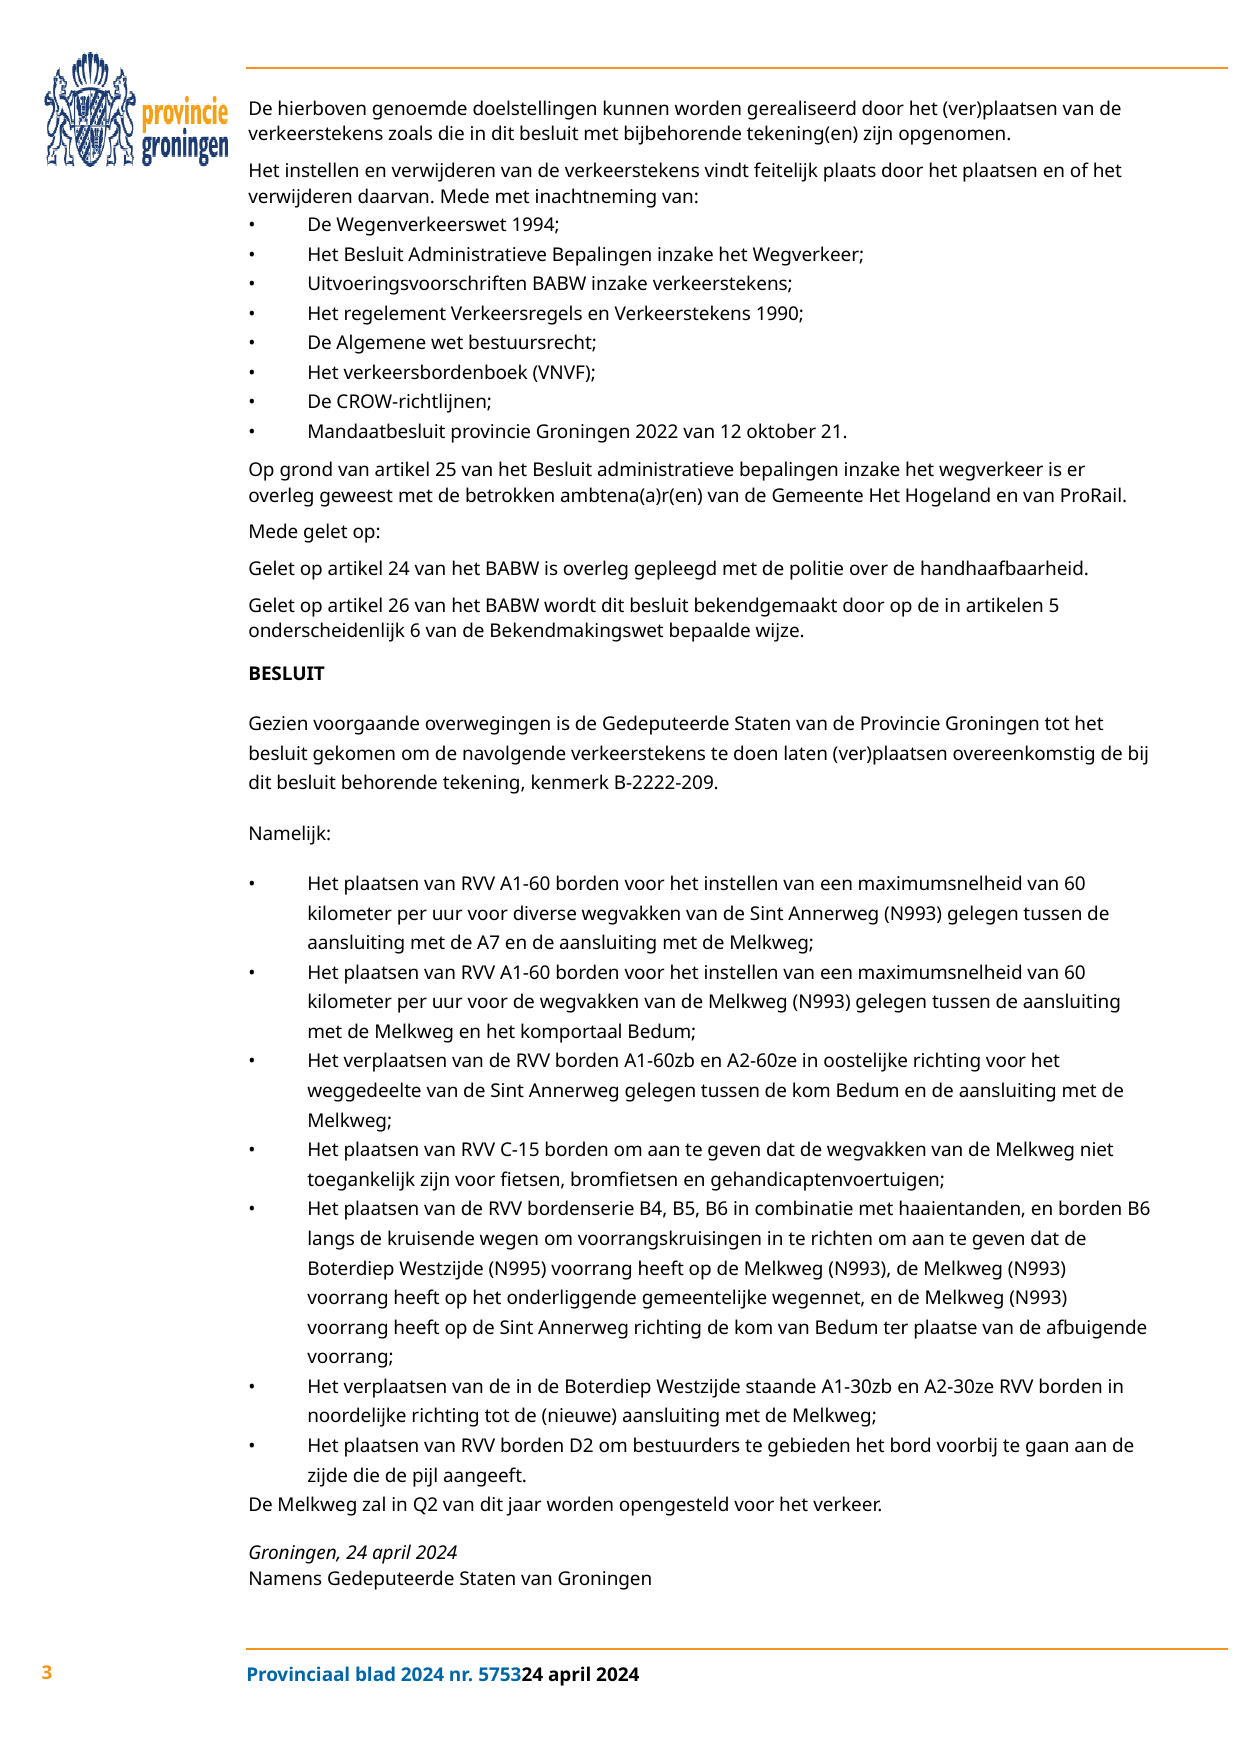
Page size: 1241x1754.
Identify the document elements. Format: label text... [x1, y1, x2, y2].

text Gelet op artikel 26 van het BABW wordt dit besluit bekendgemaakt door op de in artikelen 5 onderscheidenlijk 6 van de Bekendmakingswet bepaalde wijze. [248, 592, 1152, 643]
text Groningen, 24 april 2024 [248, 1539, 1152, 1565]
picture [41, 47, 231, 172]
list Uitvoeringsvoorschriften BABW inzake verkeerstekens; [248, 270, 1152, 296]
text BESLUIT [248, 660, 1152, 685]
list Het plaatsen van RVV C-15 borden om aan te geven dat de wegvakken van de Melkweg niet toegankelijk zijn voor fietsen, bromfietsen en gehandicaptenvoertuigen; [248, 1136, 1152, 1192]
text Namens Gedeputeerde Staten van Groningen [248, 1565, 1152, 1591]
list Het Besluit Administratieve Bepalingen inzake het Wegverkeer; [248, 241, 1152, 267]
text Het instellen en verwijderen van de verkeerstekens vindt feitelijk plaats door het plaatsen en of het verwijderen daarvan. Mede met inachtneming van: [248, 157, 1152, 209]
text Gezien voorgaande overwegingen is de Gedeputeerde Staten van de Provincie Groningen tot het besluit gekomen om de navolgende verkeerstekens te doen laten (ver)plaatsen overeenkomstig de bij dit besluit behorende tekening, kenmerk B-2222-209. [248, 710, 1152, 795]
text Namelijk: [248, 820, 1152, 845]
text Op grond van artikel 25 van het Besluit administratieve bepalingen inzake het wegverkeer is er overleg geweest met de betrokken ambtena(a)r(en) van de Gemeente Het Hogeland en van ProRail. [248, 456, 1152, 508]
list Het plaatsen van RVV A1-60 borden voor het instellen van een maximumsnelheid van 60 kilometer per uur voor diverse wegvakken van de Sint Annerweg (N993) gelegen tussen de aansluiting met de A7 en de aansluiting met de Melkweg; [248, 870, 1152, 955]
list Het plaatsen van de RVV bordenserie B4, B5, B6 in combinatie met haaientanden, en borden B6 langs de kruisende wegen om voorrangskruisingen in te richten om aan te geven dat de Boterdiep Westzijde (N995) voorrang heeft op de Melkweg (N993), de Melkweg (N993) voorrang heeft op het onderliggende gemeentelijke wegennet, en de Melkweg (N993) voorrang heeft op de Sint Annerweg richting de kom van Bedum ter plaatse van de afbuigende voorrang; [248, 1196, 1152, 1369]
list Het verplaatsen van de in de Boterdiep Westzijde staande A1-30zb en A2-30ze RVV borden in noordelijke richting tot de (nieuwe) aansluiting met de Melkweg; [248, 1373, 1152, 1428]
text Mede gelet op: [248, 519, 1152, 544]
list De Algemene wet bestuursrecht; [248, 329, 1152, 355]
list Mandaatbesluit provincie Groningen 2022 van 12 oktober 21. [248, 418, 1152, 444]
list Het verplaatsen van de RVV borden A1-60zb en A2-60ze in oostelijke richting voor het weggedeelte van de Sint Annerweg gelegen tussen de kom Bedum en de aansluiting met de Melkweg; [248, 1048, 1152, 1132]
list Het verkeersbordenboek (VNVF); [248, 359, 1152, 385]
list Het plaatsen van RVV borden D2 om bestuurders te gebieden het bord voorbij te gaan aan de zijde die de pijl aangeeft. [248, 1432, 1152, 1487]
list De Wegenverkeerswet 1994; [248, 211, 1152, 237]
list De CROW-richtlijnen; [248, 389, 1152, 414]
list Het regelement Verkeersregels en Verkeerstekens 1990; [248, 300, 1152, 326]
text Gelet op artikel 24 van het BABW is overleg gepleegd met de politie over de handhaafbaarheid. [248, 555, 1152, 581]
text De hierboven genoemde doelstellingen kunnen worden gerealiseerd door het (ver)plaatsen van de verkeerstekens zoals die in dit besluit met bijbehorende tekening(en) zijn opgenomen. [248, 95, 1152, 146]
text De Melkweg zal in Q2 van dit jaar worden opengesteld voor het verkeer. [248, 1491, 1152, 1517]
list Het plaatsen van RVV A1-60 borden voor het instellen van een maximumsnelheid van 60 kilometer per uur voor de wegvakken van de Melkweg (N993) gelegen tussen de aansluiting met de Melkweg en het komportaal Bedum; [248, 959, 1152, 1044]
